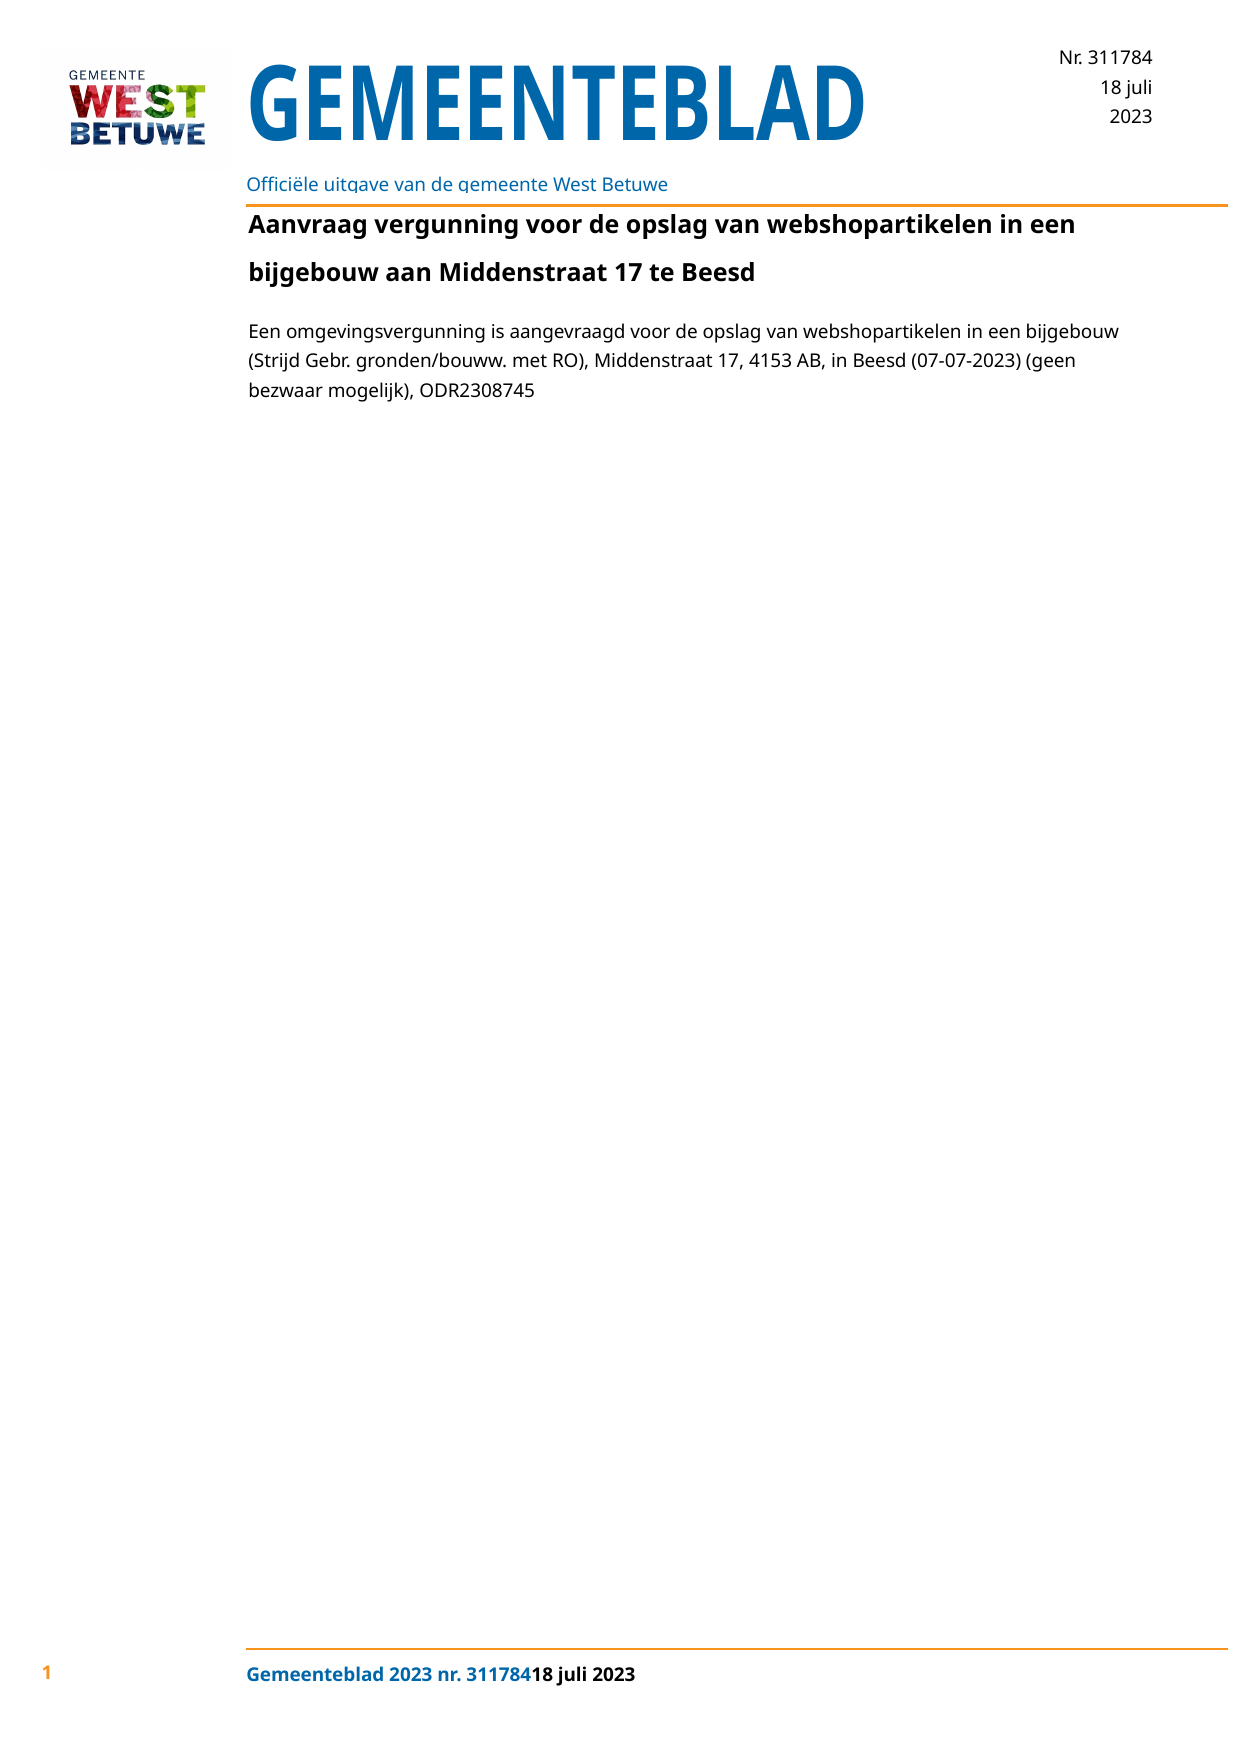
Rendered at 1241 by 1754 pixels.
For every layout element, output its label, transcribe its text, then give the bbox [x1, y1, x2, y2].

picture [41, 47, 231, 172]
text Een omgevingsvergunning is aangevraagd voor de opslag van webshopartikelen in een bijgebouw (Strijd Gebr. gronden/bouww. met RO), Middenstraat 17, 4153 AB, in Beesd (07-07-2023) (geen bezwaar mogelijk), ODR2308745 [248, 318, 1152, 403]
text Aanvraag vergunning voor de opslag van webshopartikelen in een bijgebouw aan Middenstraat 17 te Beesd [248, 207, 1152, 288]
